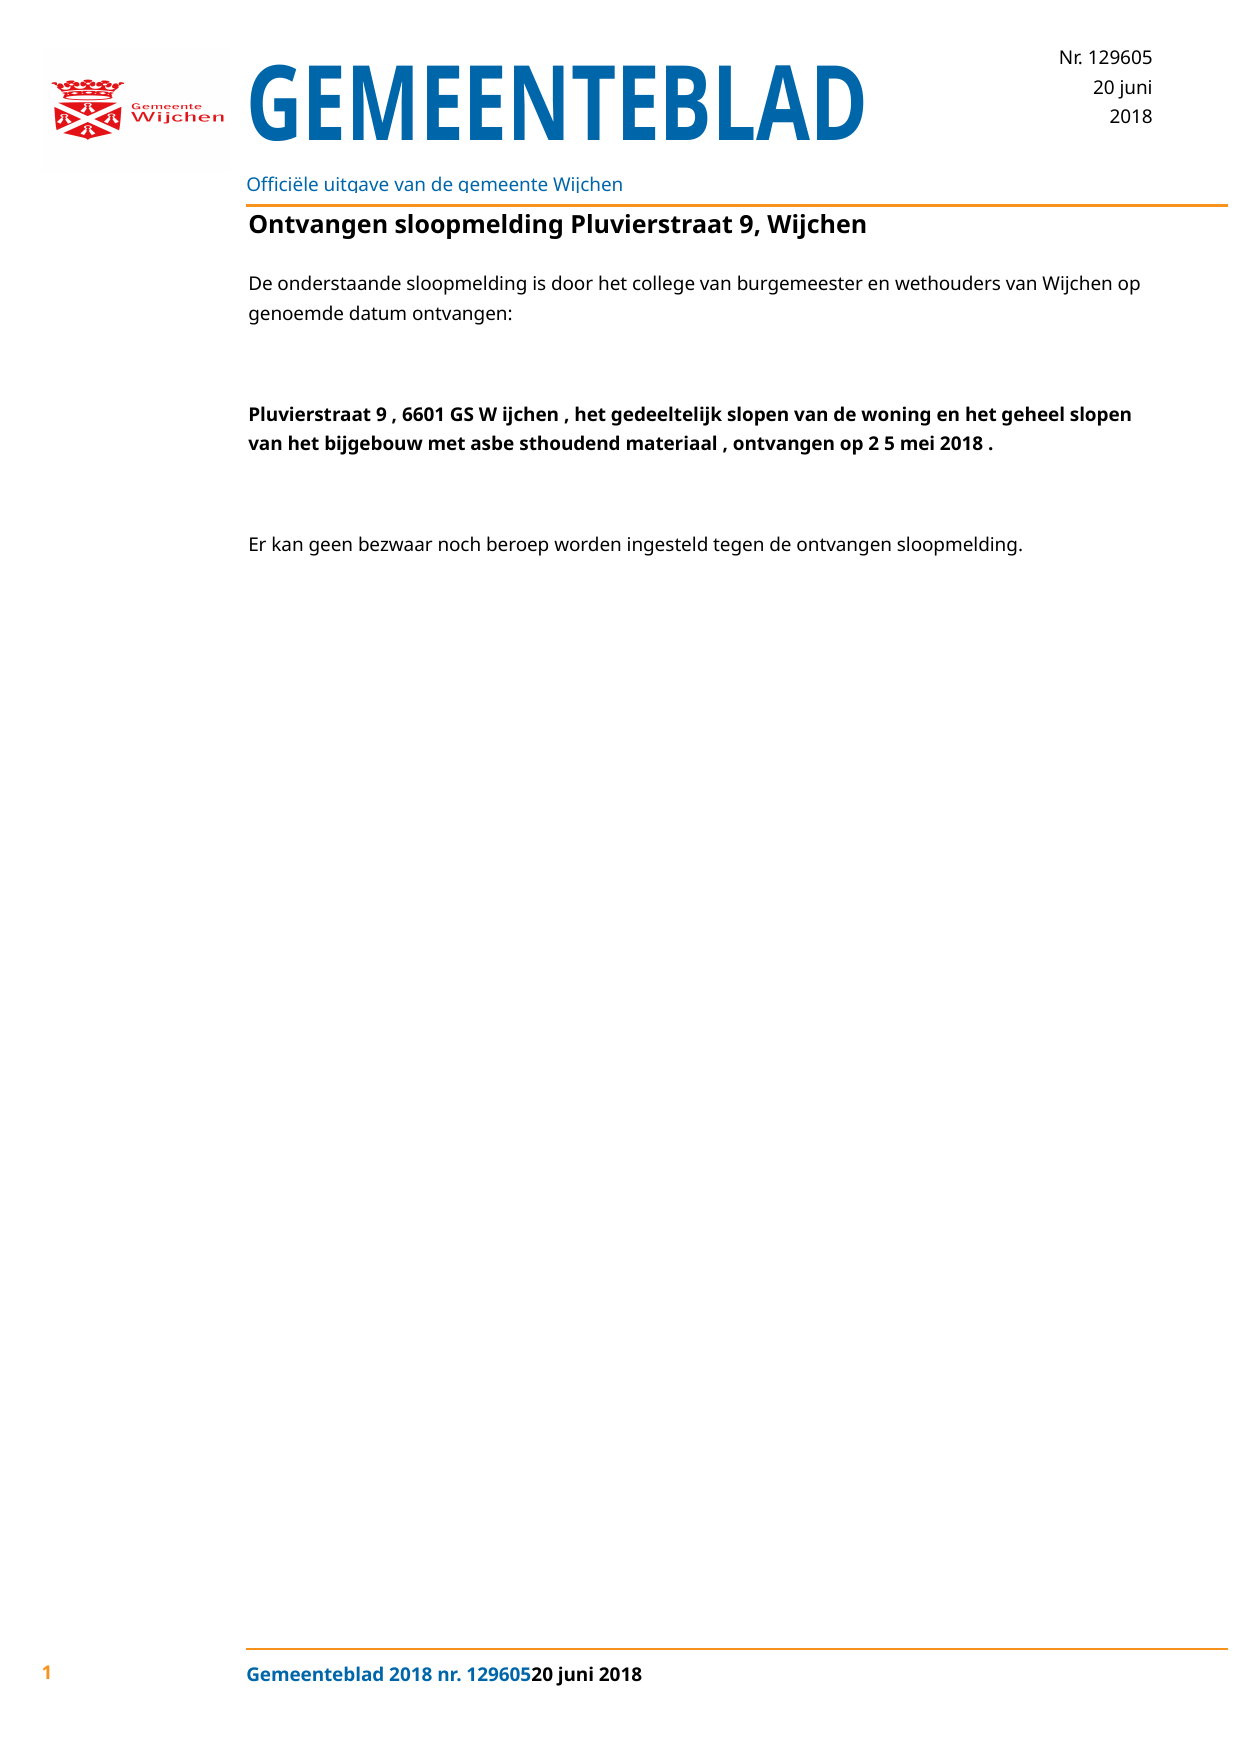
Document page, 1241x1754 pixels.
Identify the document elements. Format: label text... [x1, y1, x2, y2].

text De onderstaande sloopmelding is door het college van burgemeester en wethouders van Wijchen op genoemde datum ontvangen: [248, 270, 1152, 326]
text Er kan geen bezwaar noch beroep worden ingesteld tegen de ontvangen sloopmelding. [248, 531, 1152, 557]
text Pluvierstraat 9 , 6601 GS W ijchen , het gedeeltelijk slopen van de woning en het geheel slopen van het bijgebouw met asbe sthoudend materiaal , ontvangen op 2 5 mei 2018 . [248, 401, 1152, 456]
picture [41, 47, 231, 172]
text Ontvangen sloopmelding Pluvierstraat 9, Wijchen [248, 207, 1152, 241]
